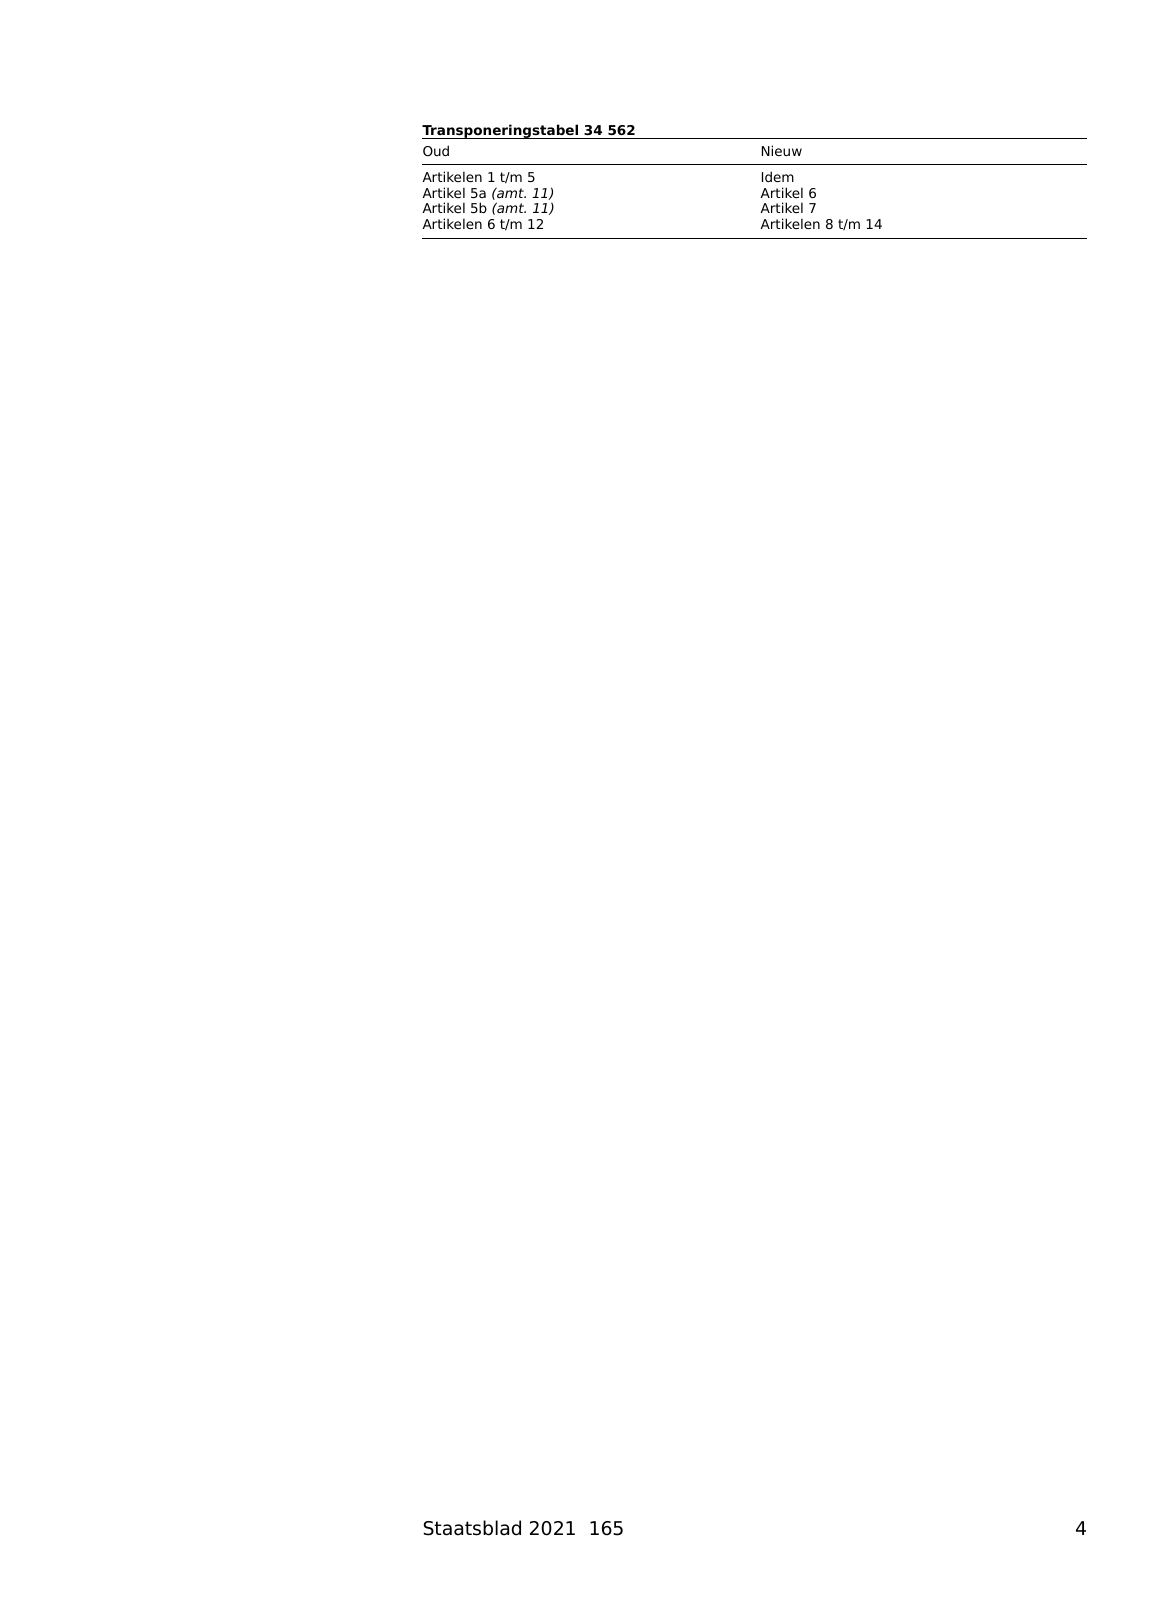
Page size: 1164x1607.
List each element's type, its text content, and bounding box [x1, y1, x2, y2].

table_cell Artikel 6 [754, 186, 1087, 201]
table_cell Artikelen 6 t/m 12 [422, 217, 754, 237]
table_cell Idem [754, 165, 1087, 186]
table_cell Oud [422, 139, 754, 164]
table_cell Artikelen 1 t/m 5 [422, 165, 754, 186]
table_cell Artikel 5b (amt. 11) [422, 201, 754, 217]
table_header Transponeringstabel 34 562 [422, 122, 1087, 138]
table_cell Artikel 7 [754, 201, 1087, 217]
table_cell Nieuw [754, 139, 1087, 164]
table_cell Artikelen 8 t/m 14 [754, 217, 1087, 237]
table_cell Artikel 5a (amt. 11) [422, 186, 754, 201]
